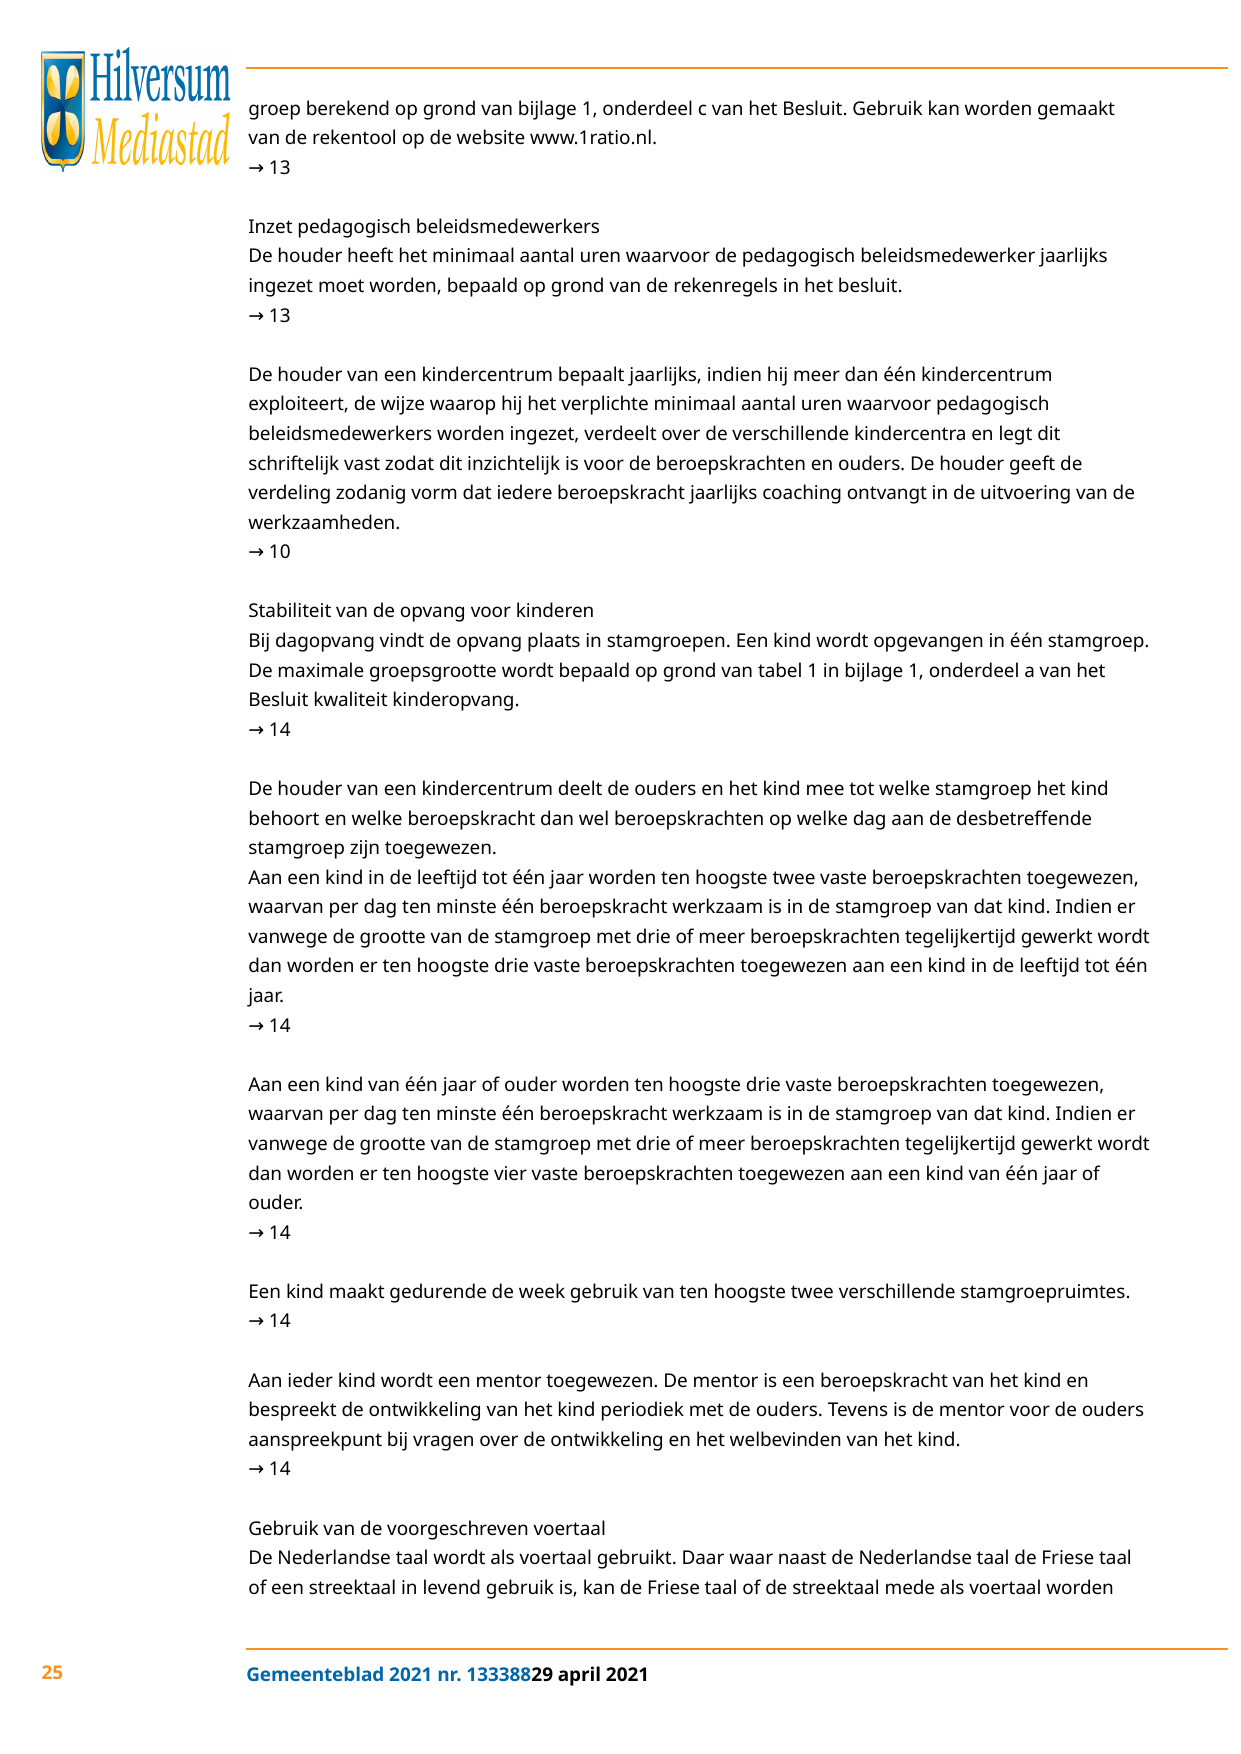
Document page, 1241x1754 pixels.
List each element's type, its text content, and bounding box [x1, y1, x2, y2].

text Gebruik van de voorgeschreven voertaal [248, 1515, 1152, 1541]
picture [41, 47, 231, 172]
text Een kind maakt gedurende de week gebruik van ten hoogste twee verschillende stamgroepruimtes. [248, 1278, 1152, 1304]
text De houder van een kindercentrum deelt de ouders en het kind mee tot welke stamgroep het kind behoort en welke beroepskracht dan wel beroepskrachten op welke dag aan de desbetreffende stamgroep zijn toegewezen. [248, 775, 1152, 860]
text → 14 [248, 1219, 1152, 1245]
text → 14 [248, 716, 1152, 742]
text De Nederlandse taal wordt als voertaal gebruikt. Daar waar naast de Nederlandse taal de Friese taal of een streektaal in levend gebruik is, kan de Friese taal of de streektaal mede als voertaal worden [248, 1544, 1152, 1600]
text Aan een kind in de leeftijd tot één jaar worden ten hoogste twee vaste beroepskrachten toegewezen, waarvan per dag ten minste één beroepskracht werkzaam is in de stamgroep van dat kind. Indien er vanwege de grootte van de stamgroep met drie of meer beroepskrachten tegelijkertijd gewerkt wordt dan worden er ten hoogste drie vaste beroepskrachten toegewezen aan een kind in de leeftijd tot één jaar. [248, 864, 1152, 1008]
text De houder heeft het minimaal aantal uren waarvoor de pedagogisch beleidsmedewerker jaarlijks ingezet moet worden, bepaald op grond van de rekenregels in het besluit. [248, 243, 1152, 298]
text → 14 [248, 1012, 1152, 1038]
text Inzet pedagogisch beleidsmedewerkers [248, 213, 1152, 239]
text → 10 [248, 538, 1152, 564]
text → 13 [248, 302, 1152, 328]
text De houder van een kindercentrum bepaalt jaarlijks, indien hij meer dan één kindercentrum exploiteert, de wijze waarop hij het verplichte minimaal aantal uren waarvoor pedagogisch beleidsmedewerkers worden ingezet, verdeelt over de verschillende kindercentra en legt dit schriftelijk vast zodat dit inzichtelijk is voor de beroepskrachten en ouders. De houder geeft de verdeling zodanig vorm dat iedere beroepskracht jaarlijks coaching ontvangt in de uitvoering van de werkzaamheden. [248, 361, 1152, 535]
text Stabiliteit van de opvang voor kinderen [248, 598, 1152, 623]
text groep berekend op grond van bijlage 1, onderdeel c van het Besluit. Gebruik kan worden gemaakt van de rekentool op de website www.1ratio.nl. [248, 95, 1152, 150]
text Aan een kind van één jaar of ouder worden ten hoogste drie vaste beroepskrachten toegewezen, waarvan per dag ten minste één beroepskracht werkzaam is in de stamgroep van dat kind. Indien er vanwege de grootte van de stamgroep met drie of meer beroepskrachten tegelijkertijd gewerkt wordt dan worden er ten hoogste vier vaste beroepskrachten toegewezen aan een kind van één jaar of ouder. [248, 1071, 1152, 1215]
text Aan ieder kind wordt een mentor toegewezen. De mentor is een beroepskracht van het kind en bespreekt de ontwikkeling van het kind periodiek met de ouders. Tevens is de mentor voor de ouders aanspreekpunt bij vragen over de ontwikkeling en het welbevinden van het kind. [248, 1367, 1152, 1452]
text → 13 [248, 154, 1152, 180]
text Bij dagopvang vindt de opvang plaats in stamgroepen. Een kind wordt opgevangen in één stamgroep. De maximale groepsgrootte wordt bepaald op grond van tabel 1 in bijlage 1, onderdeel a van het Besluit kwaliteit kinderopvang. [248, 627, 1152, 712]
text → 14 [248, 1456, 1152, 1481]
text → 14 [248, 1308, 1152, 1333]
